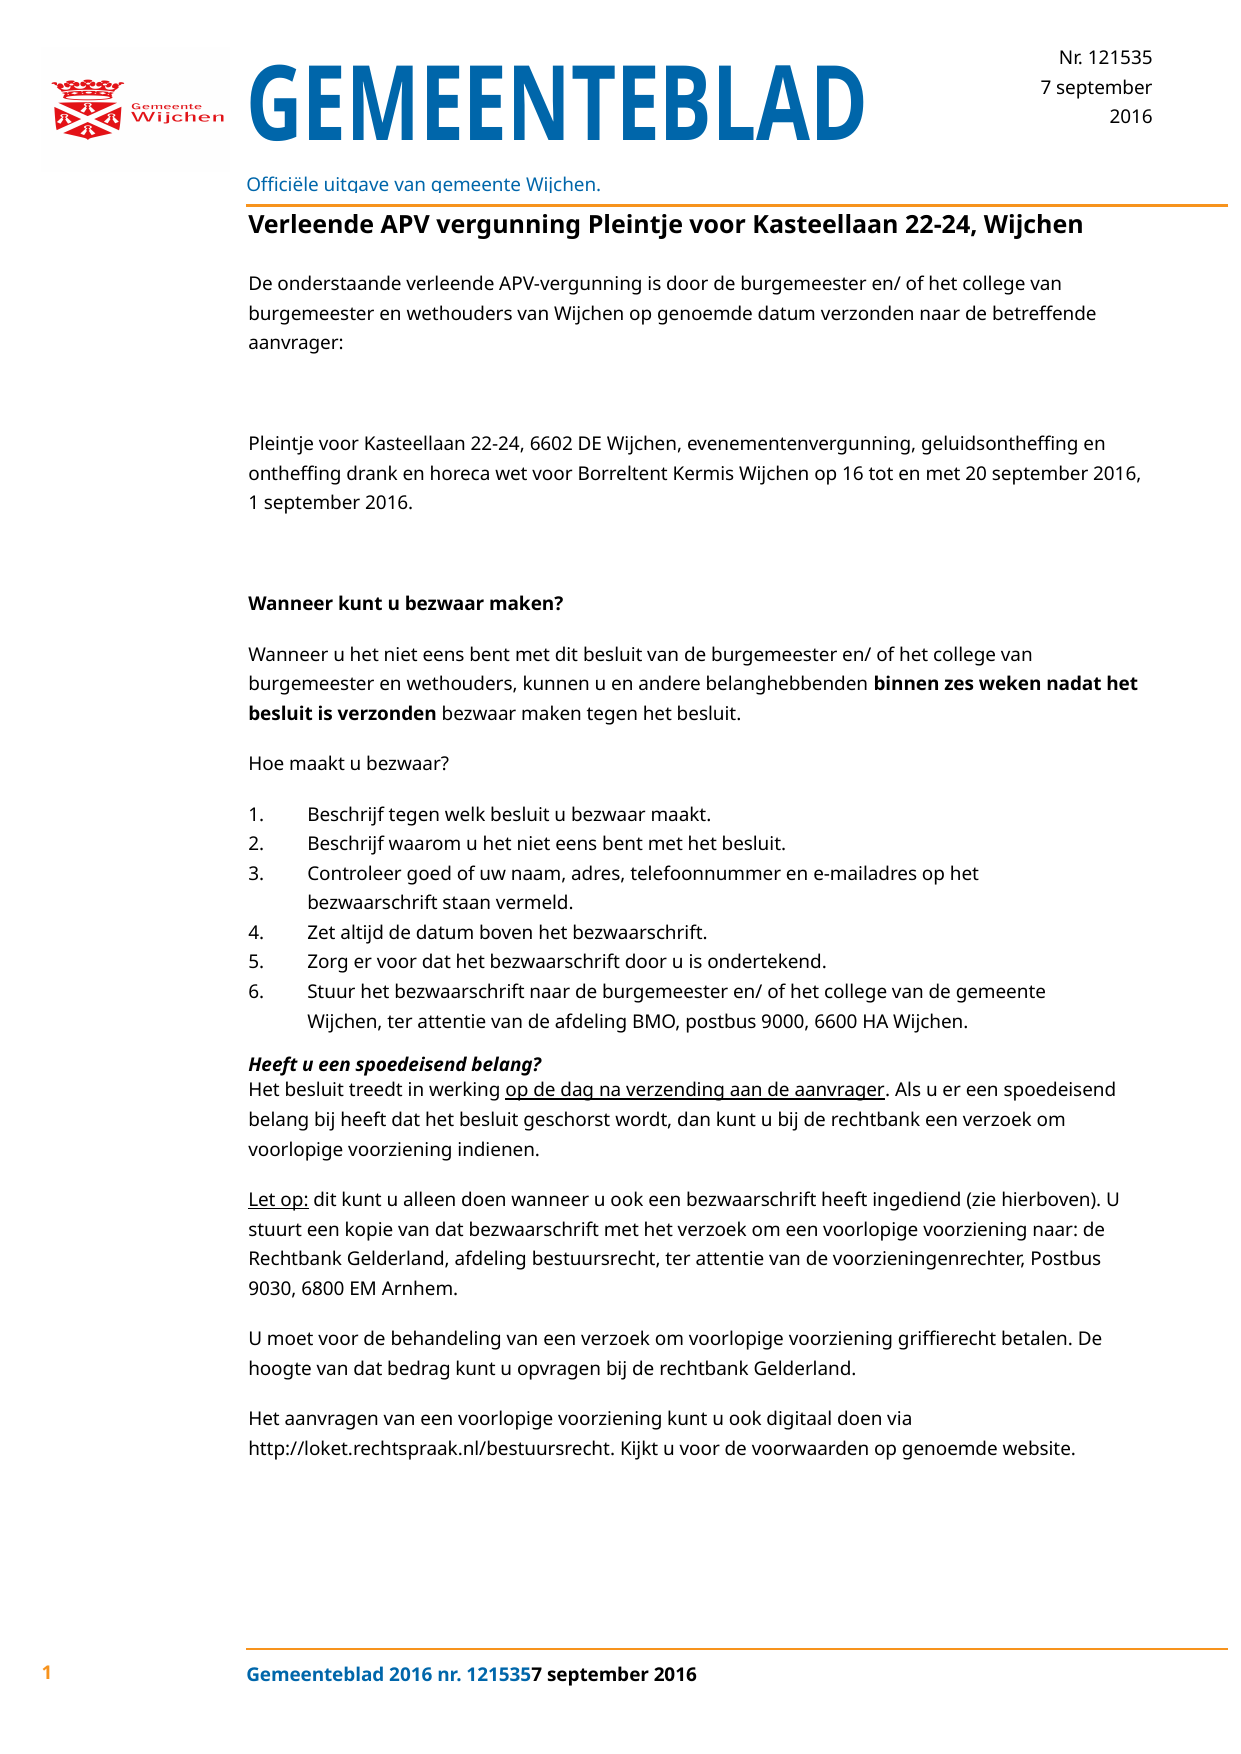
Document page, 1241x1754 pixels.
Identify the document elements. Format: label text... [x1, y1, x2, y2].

list Zorg er voor dat het bezwaarschrift door u is ondertekend. [248, 949, 1152, 974]
text Wanneer kunt u bezwaar maken? [248, 590, 1152, 616]
picture [41, 47, 231, 172]
text De onderstaande verleende APV-vergunning is door de burgemeester en/ of het college van burgemeester en wethouders van Wijchen op genoemde datum verzonden naar de betreffende aanvrager: [248, 270, 1152, 355]
text Wanneer u het niet eens bent met dit besluit van de burgemeester en/ of het college van burgemeester en wethouders, kunnen u en andere belanghebbenden binnen zes weken nadat het besluit is verzonden bezwaar maken tegen het besluit. [248, 641, 1152, 726]
list Controleer goed of uw naam, adres, telefoonnummer en e-mailadres op het [248, 860, 1152, 886]
list Wijchen, ter attentie van de afdeling BMO, postbus 9000, 6600 HA Wijchen. [248, 1008, 1152, 1033]
list Beschrijf waarom u het niet eens bent met het besluit. [248, 830, 1152, 856]
text Hoe maakt u bezwaar? [248, 750, 1152, 776]
text Let op: dit kunt u alleen doen wanneer u ook een bezwaarschrift heeft ingediend (zie hierboven). U stuurt een kopie van dat bezwaarschrift met het verzoek om een voorlopige voorziening naar: de Rechtbank Gelderland, afdeling bestuursrecht, ter attentie van de voorzieningenrechter, Postbus 9030, 6800 EM Arnhem. [248, 1186, 1152, 1301]
text Het aanvragen van een voorlopige voorziening kunt u ook digitaal doen via http://loket.rechtspraak.nl/bestuursrecht. Kijkt u voor de voorwaarden op genoemde website. [248, 1405, 1152, 1461]
list Zet altijd de datum boven het bezwaarschrift. [248, 919, 1152, 945]
list Beschrijf tegen welk besluit u bezwaar maakt. [248, 801, 1152, 826]
text Heeft u een spoedeisend belang? [248, 1051, 1152, 1077]
text Pleintje voor Kasteellaan 22-24, 6602 DE Wijchen, evenementenvergunning, geluidsontheffing en ontheffing drank en horeca wet voor Borreltent Kermis Wijchen op 16 tot en met 20 september 2016, 1 september 2016. [248, 430, 1152, 515]
text U moet voor de behandeling van een verzoek om voorlopige voorziening griffierecht betalen. De hoogte van dat bedrag kunt u opvragen bij de rechtbank Gelderland. [248, 1325, 1152, 1381]
list bezwaarschrift staan vermeld. [248, 889, 1152, 915]
text Het besluit treedt in werking op de dag na verzending aan de aanvrager. Als u er een spoedeisend belang bij heeft dat het besluit geschorst wordt, dan kunt u bij de rechtbank een verzoek om voorlopige voorziening indienen. [248, 1077, 1152, 1162]
list Stuur het bezwaarschrift naar de burgemeester en/ of het college van de gemeente [248, 978, 1152, 1004]
text Verleende APV vergunning Pleintje voor Kasteellaan 22-24, Wijchen [248, 207, 1152, 241]
